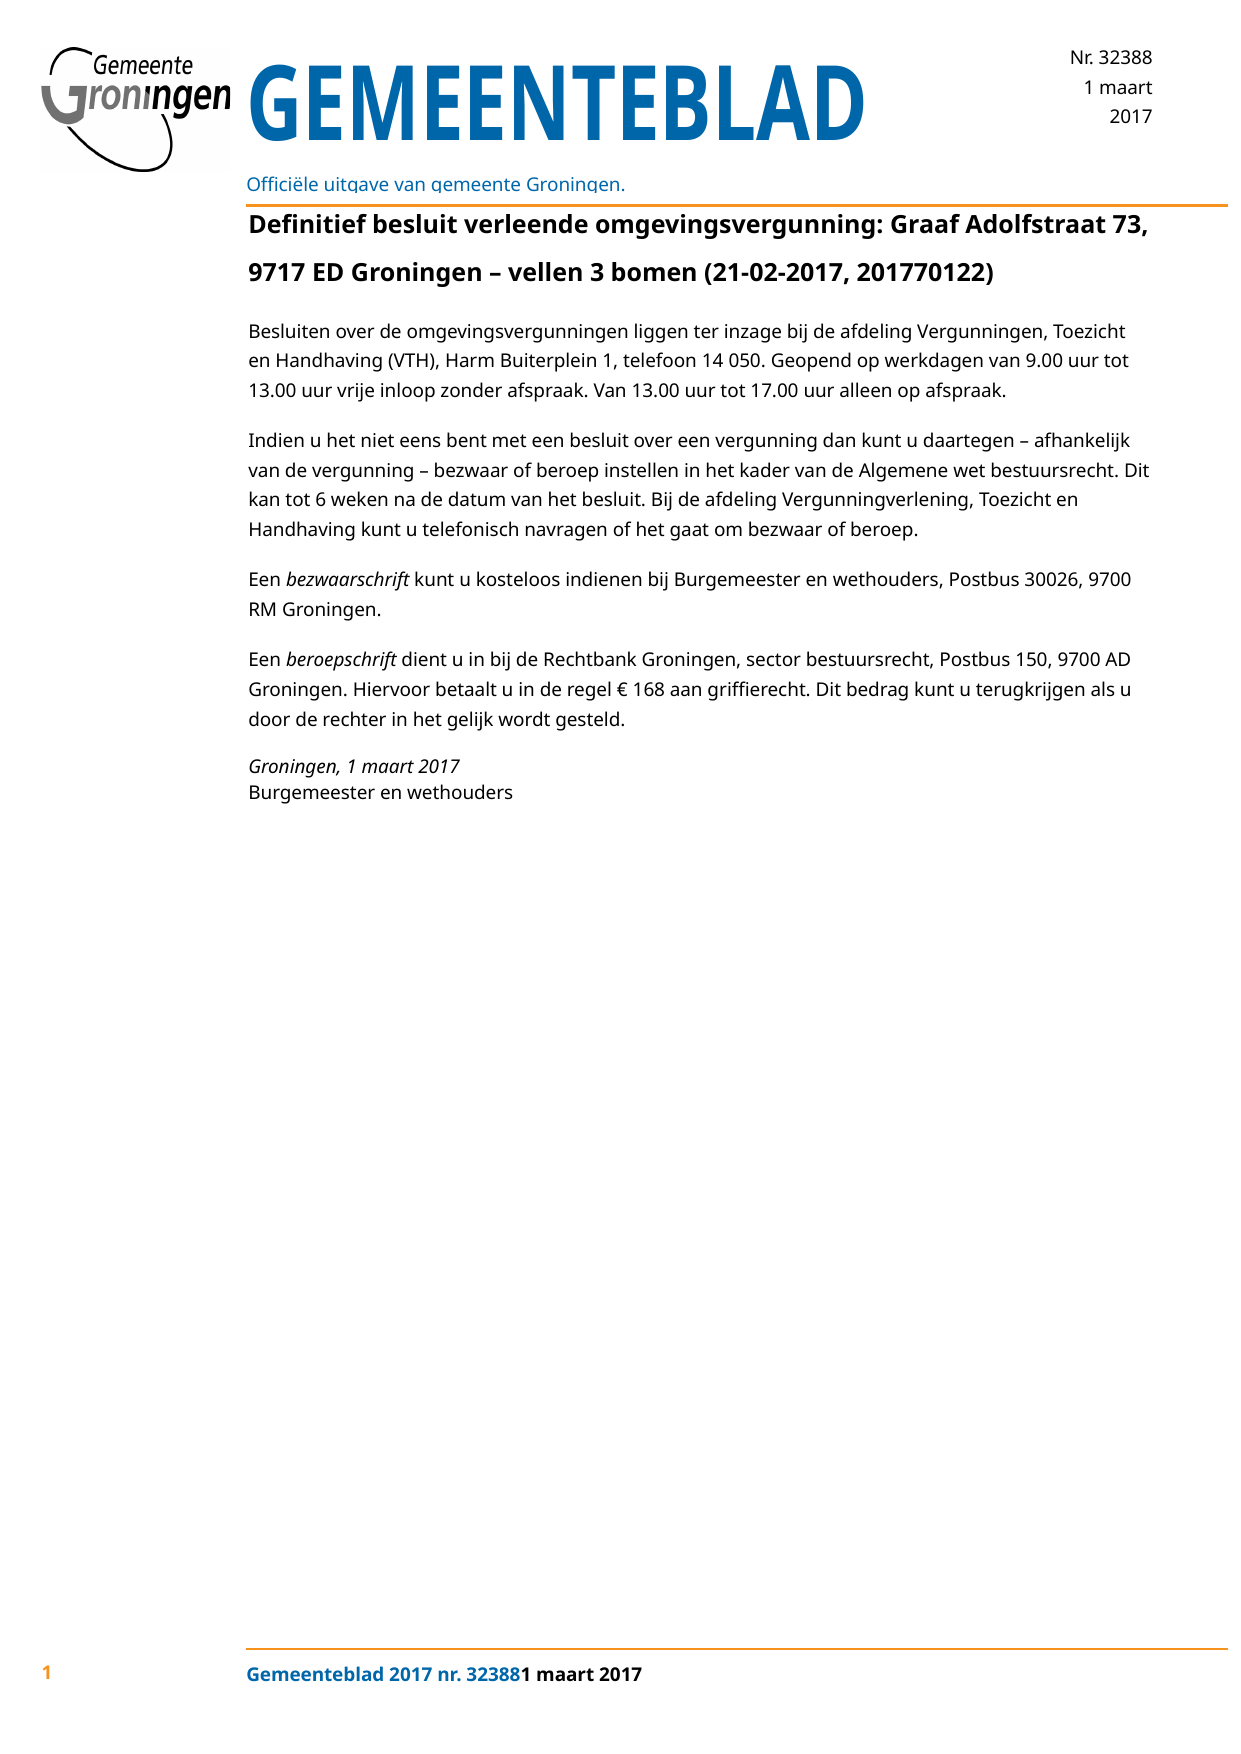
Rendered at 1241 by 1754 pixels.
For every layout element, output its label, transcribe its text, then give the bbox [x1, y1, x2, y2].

text Een bezwaarschrift kunt u kosteloos indienen bij Burgemeester en wethouders, Postbus 30026, 9700 RM Groningen. [248, 567, 1152, 622]
text Burgemeester en wethouders [248, 779, 1152, 805]
text Definitief besluit verleende omgevingsvergunning: Graaf Adolfstraat 73, 9717 ED Groningen – vellen 3 bomen (21-02-2017, 201770122) [248, 207, 1152, 288]
text Groningen, 1 maart 2017 [248, 754, 1152, 779]
text Indien u het niet eens bent met een besluit over een vergunning dan kunt u daartegen – afhankelijk van de vergunning – bezwaar of beroep instellen in het kader van de Algemene wet bestuursrecht. Dit kan tot 6 weken na de datum van het besluit. Bij de afdeling Vergunningverlening, Toezicht en Handhaving kunt u telefonisch navragen of het gaat om bezwaar of beroep. [248, 427, 1152, 542]
text Een beroepschrift dient u in bij de Rechtbank Groningen, sector bestuursrecht, Postbus 150, 9700 AD Groningen. Hiervoor betaalt u in de regel € 168 aan griffierecht. Dit bedrag kunt u terugkrijgen als u door de rechter in het gelijk wordt gesteld. [248, 647, 1152, 732]
text Besluiten over de omgevingsvergunningen liggen ter inzage bij de afdeling Vergunningen, Toezicht en Handhaving (VTH), Harm Buiterplein 1, telefoon 14 050. Geopend op werkdagen van 9.00 uur tot 13.00 uur vrije inloop zonder afspraak. Van 13.00 uur tot 17.00 uur alleen op afspraak. [248, 318, 1152, 403]
picture [41, 47, 231, 172]
